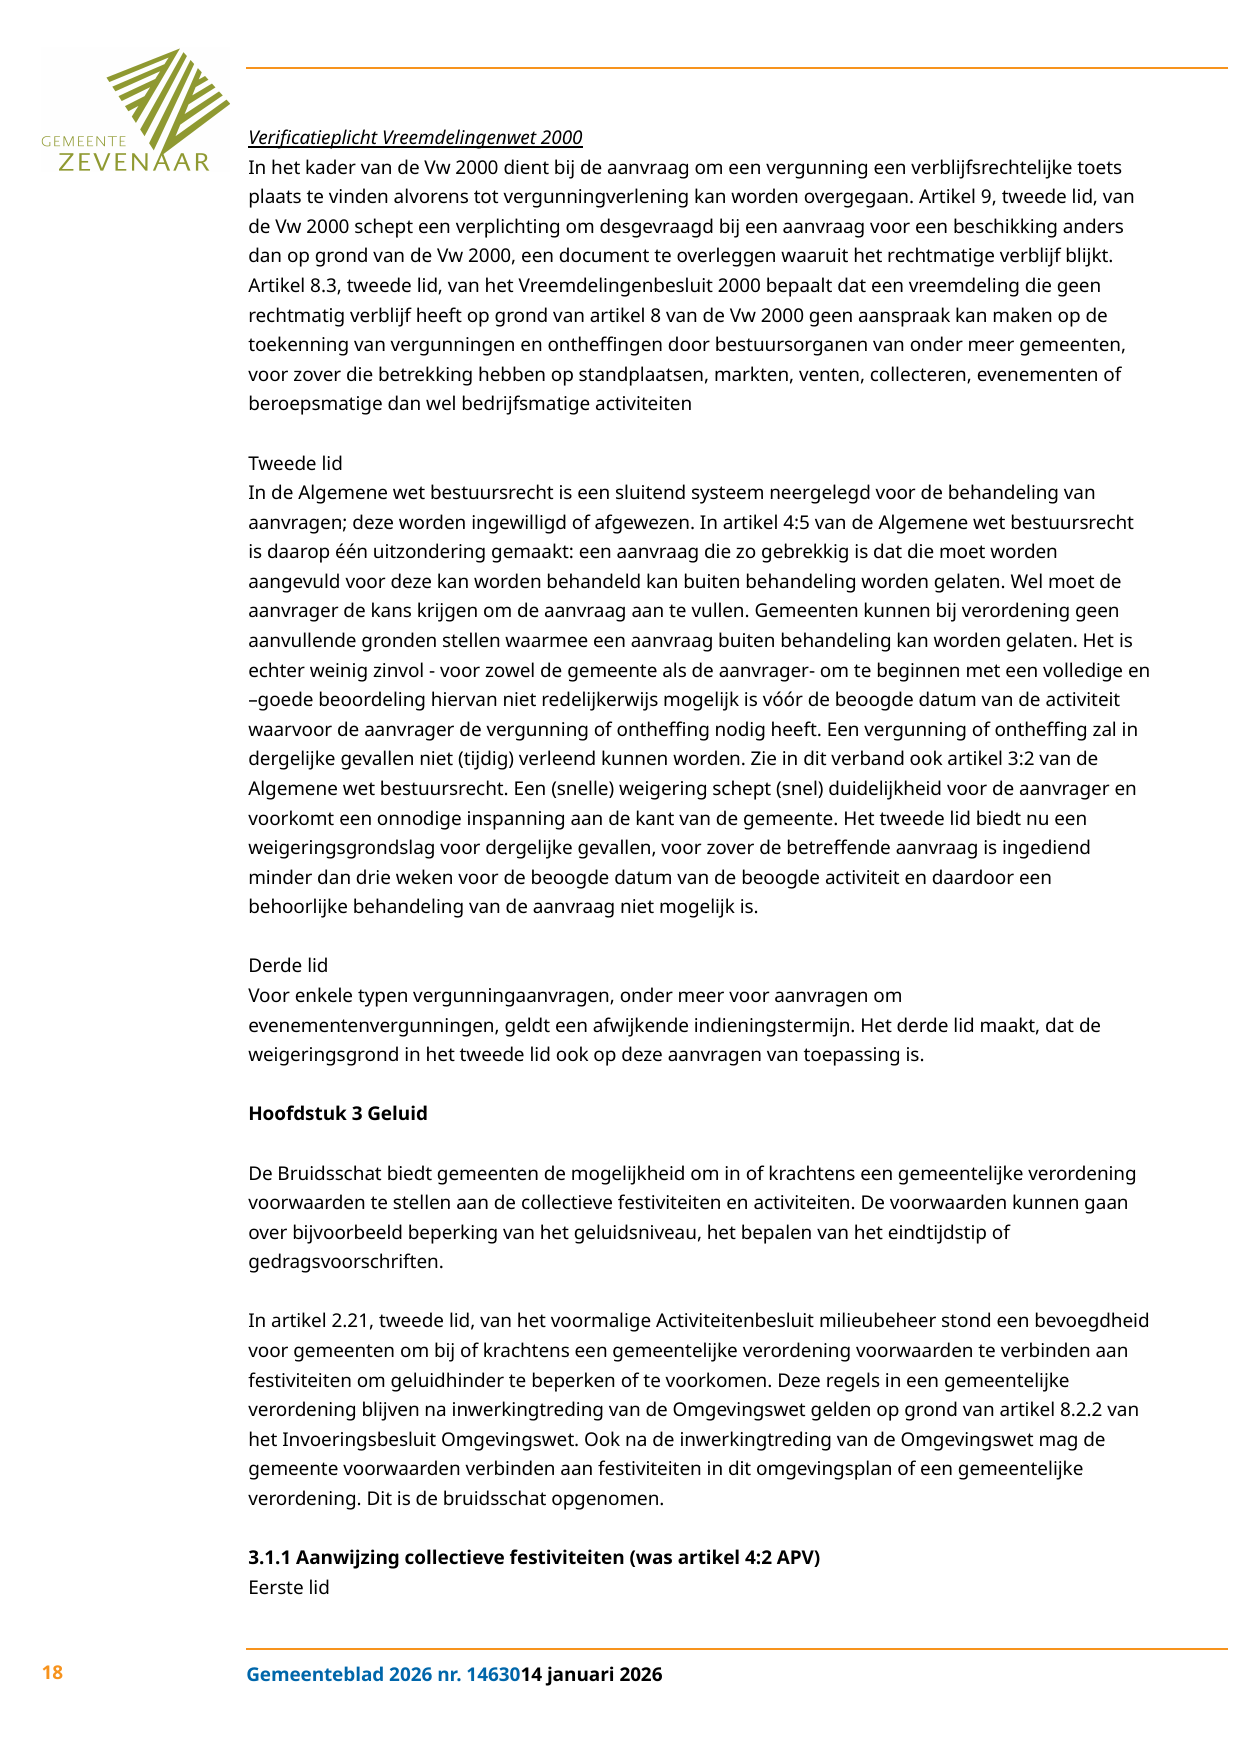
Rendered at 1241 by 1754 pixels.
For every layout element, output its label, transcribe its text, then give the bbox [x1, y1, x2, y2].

text Verificatieplicht Vreemdelingenwet 2000 [248, 124, 1152, 150]
text Derde lid [248, 953, 1152, 978]
picture [41, 47, 231, 172]
text De Bruidsschat biedt gemeenten de mogelijkheid om in of krachtens een gemeentelijke verordening voorwaarden te stellen aan de collectieve festiviteiten en activiteiten. De voorwaarden kunnen gaan over bijvoorbeeld beperking van het geluidsniveau, het bepalen van het eindtijdstip of gedragsvoorschriften. [248, 1160, 1152, 1274]
text Voor enkele typen vergunningaanvragen, onder meer voor aanvragen om evenementenvergunningen, geldt een afwijkende indieningstermijn. Het derde lid maakt, dat de weigeringsgrond in het tweede lid ook op deze aanvragen van toepassing is. [248, 982, 1152, 1067]
text Tweede lid [248, 450, 1152, 476]
text In artikel 2.21, tweede lid, van het voormalige Activiteitenbesluit milieubeheer stond een bevoegdheid voor gemeenten om bij of krachtens een gemeentelijke verordening voorwaarden te verbinden aan festiviteiten om geluidhinder te beperken of te voorkomen. Deze regels in een gemeentelijke verordening blijven na inwerkingtreding van de Omgevingswet gelden op grond van artikel 8.2.2 van het Invoeringsbesluit Omgevingswet. Ook na de inwerkingtreding van de Omgevingswet mag de gemeente voorwaarden verbinden aan festiviteiten in dit omgevingsplan of een gemeentelijke verordening. Dit is de bruidsschat opgenomen. [248, 1308, 1152, 1511]
text In de Algemene wet bestuursrecht is een sluitend systeem neergelegd voor de behandeling van aanvragen; deze worden ingewilligd of afgewezen. In artikel 4:5 van de Algemene wet bestuursrecht is daarop één uitzondering gemaakt: een aanvraag die zo gebrekkig is dat die moet worden aangevuld voor deze kan worden behandeld kan buiten behandeling worden gelaten. Wel moet de aanvrager de kans krijgen om de aanvraag aan te vullen. Gemeenten kunnen bij verordening geen aanvullende gronden stellen waarmee een aanvraag buiten behandeling kan worden gelaten. Het is echter weinig zinvol - voor zowel de gemeente als de aanvrager- om te beginnen met een volledige en –goede beoordeling hiervan niet redelijkerwijs mogelijk is vóór de beoogde datum van de activiteit waarvoor de aanvrager de vergunning of ontheffing nodig heeft. Een vergunning of ontheffing zal in dergelijke gevallen niet (tijdig) verleend kunnen worden. Zie in dit verband ook artikel 3:2 van de Algemene wet bestuursrecht. Een (snelle) weigering schept (snel) duidelijkheid voor de aanvrager en voorkomt een onnodige inspanning aan de kant van de gemeente. Het tweede lid biedt nu een weigeringsgrondslag voor dergelijke gevallen, voor zover de betreffende aanvraag is ingediend minder dan drie weken voor de beoogde datum van de beoogde activiteit en daardoor een behoorlijke behandeling van de aanvraag niet mogelijk is. [248, 479, 1152, 919]
text In het kader van de Vw 2000 dient bij de aanvraag om een vergunning een verblijfsrechtelijke toets plaats te vinden alvorens tot vergunningverlening kan worden overgegaan. Artikel 9, tweede lid, van de Vw 2000 schept een verplichting om desgevraagd bij een aanvraag voor een beschikking anders dan op grond van de Vw 2000, een document te overleggen waaruit het rechtmatige verblijf blijkt. Artikel 8.3, tweede lid, van het Vreemdelingenbesluit 2000 bepaalt dat een vreemdeling die geen rechtmatig verblijf heeft op grond van artikel 8 van de Vw 2000 geen aanspraak kan maken op de toekenning van vergunningen en ontheffingen door bestuursorganen van onder meer gemeenten, voor zover die betrekking hebben op standplaatsen, markten, venten, collecteren, evenementen of beroepsmatige dan wel bedrijfsmatige activiteiten [248, 154, 1152, 416]
text Hoofdstuk 3 Geluid [248, 1101, 1152, 1126]
text Eerste lid [248, 1574, 1152, 1600]
text 3.1.1 Aanwijzing collectieve festiviteiten (was artikel 4:2 APV) [248, 1544, 1152, 1570]
